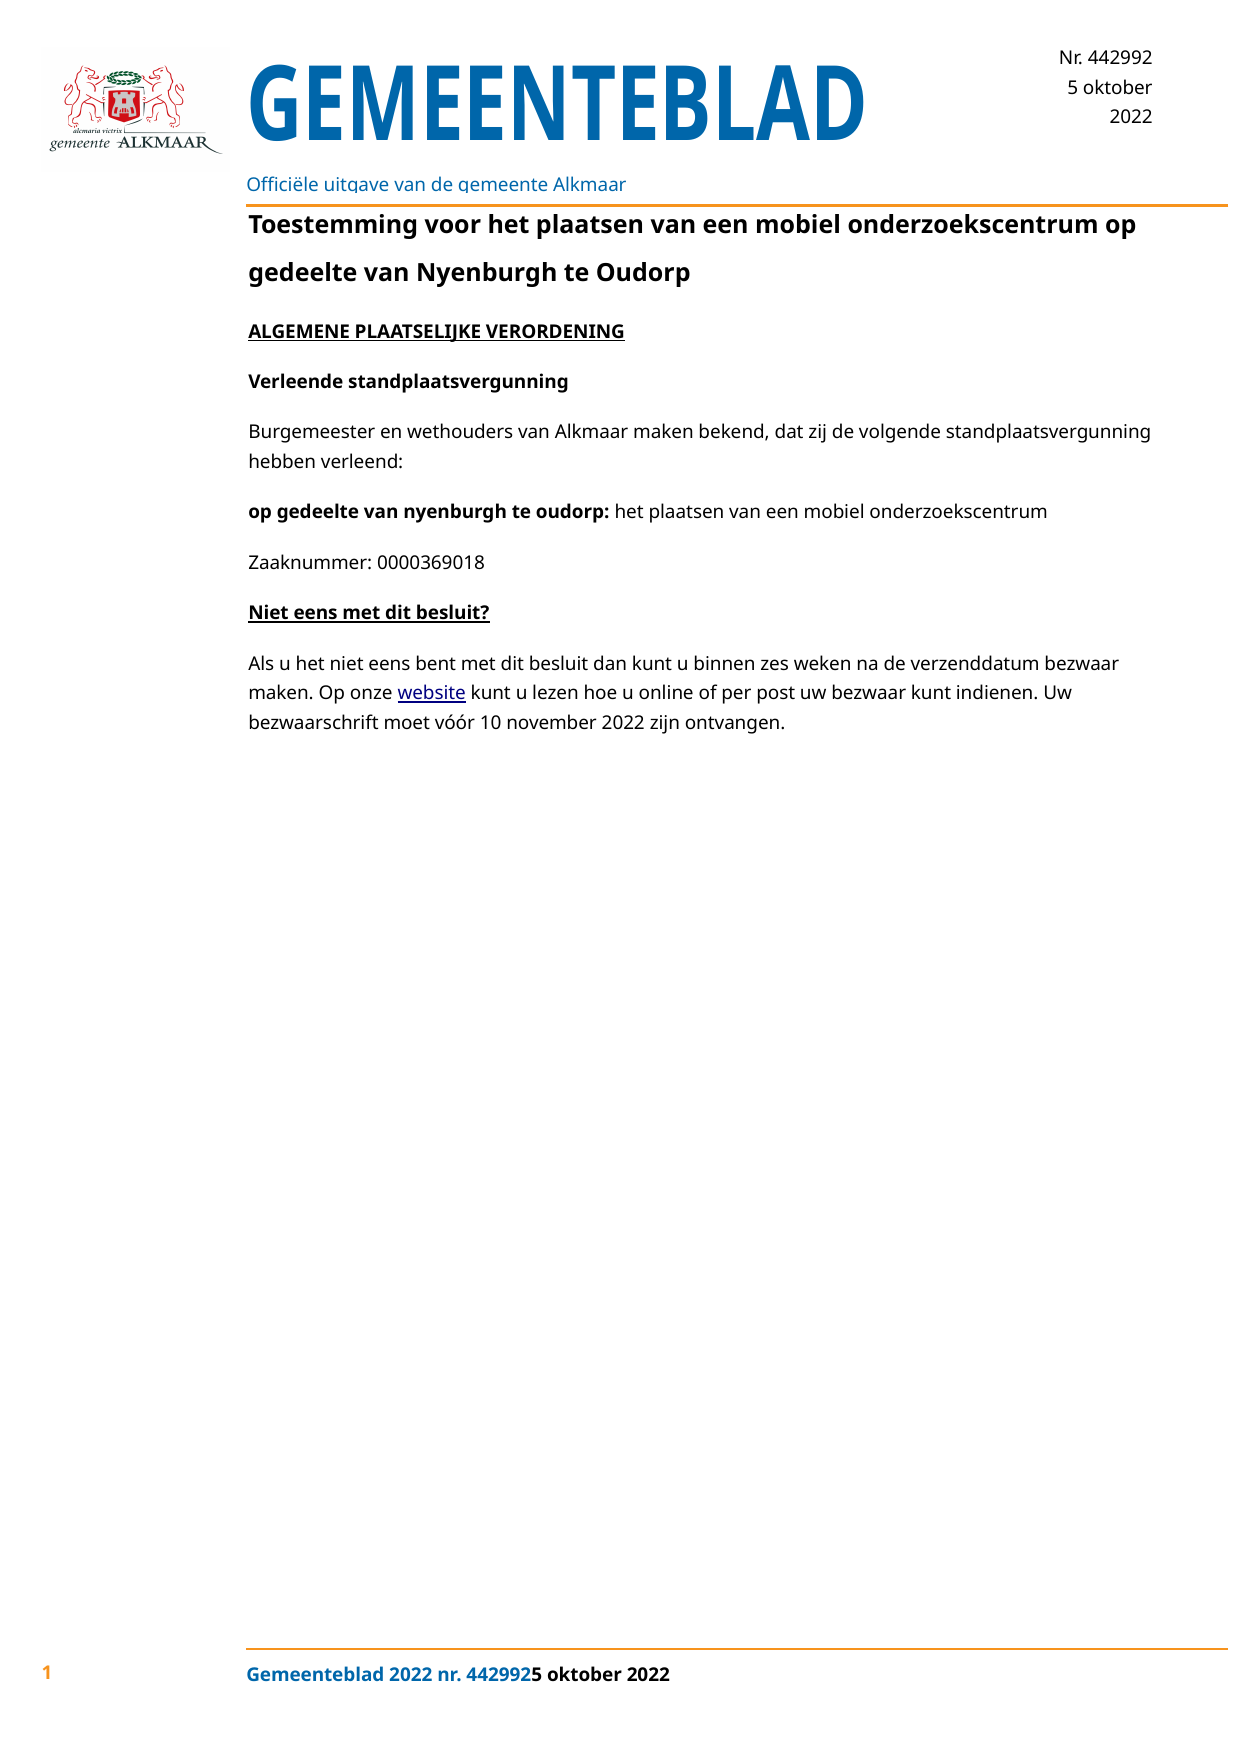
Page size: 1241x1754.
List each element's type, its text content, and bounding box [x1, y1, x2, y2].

text Burgemeester en wethouders van Alkmaar maken bekend, dat zij de volgende standplaatsvergunning hebben verleend: [248, 419, 1152, 474]
text Als u het niet eens bent met dit besluit dan kunt u binnen zes weken na de verzenddatum bezwaar maken. Op onze website kunt u lezen hoe u online of per post uw bezwaar kunt indienen. Uw bezwaarschrift moet vóór 10 november 2022 zijn ontvangen. [248, 650, 1152, 735]
text Niet eens met dit besluit? [248, 599, 1152, 625]
text Verleende standplaatsvergunning [248, 368, 1152, 394]
text op gedeelte van nyenburgh te oudorp: het plaatsen van een mobiel onderzoekscentrum [248, 499, 1152, 524]
text Toestemming voor het plaatsen van een mobiel onderzoekscentrum op gedeelte van Nyenburgh te Oudorp [248, 207, 1152, 288]
text Zaaknummer: 0000369018 [248, 549, 1152, 575]
picture [41, 47, 231, 172]
text ALGEMENE PLAATSELIJKE VERORDENING [248, 318, 1152, 344]
